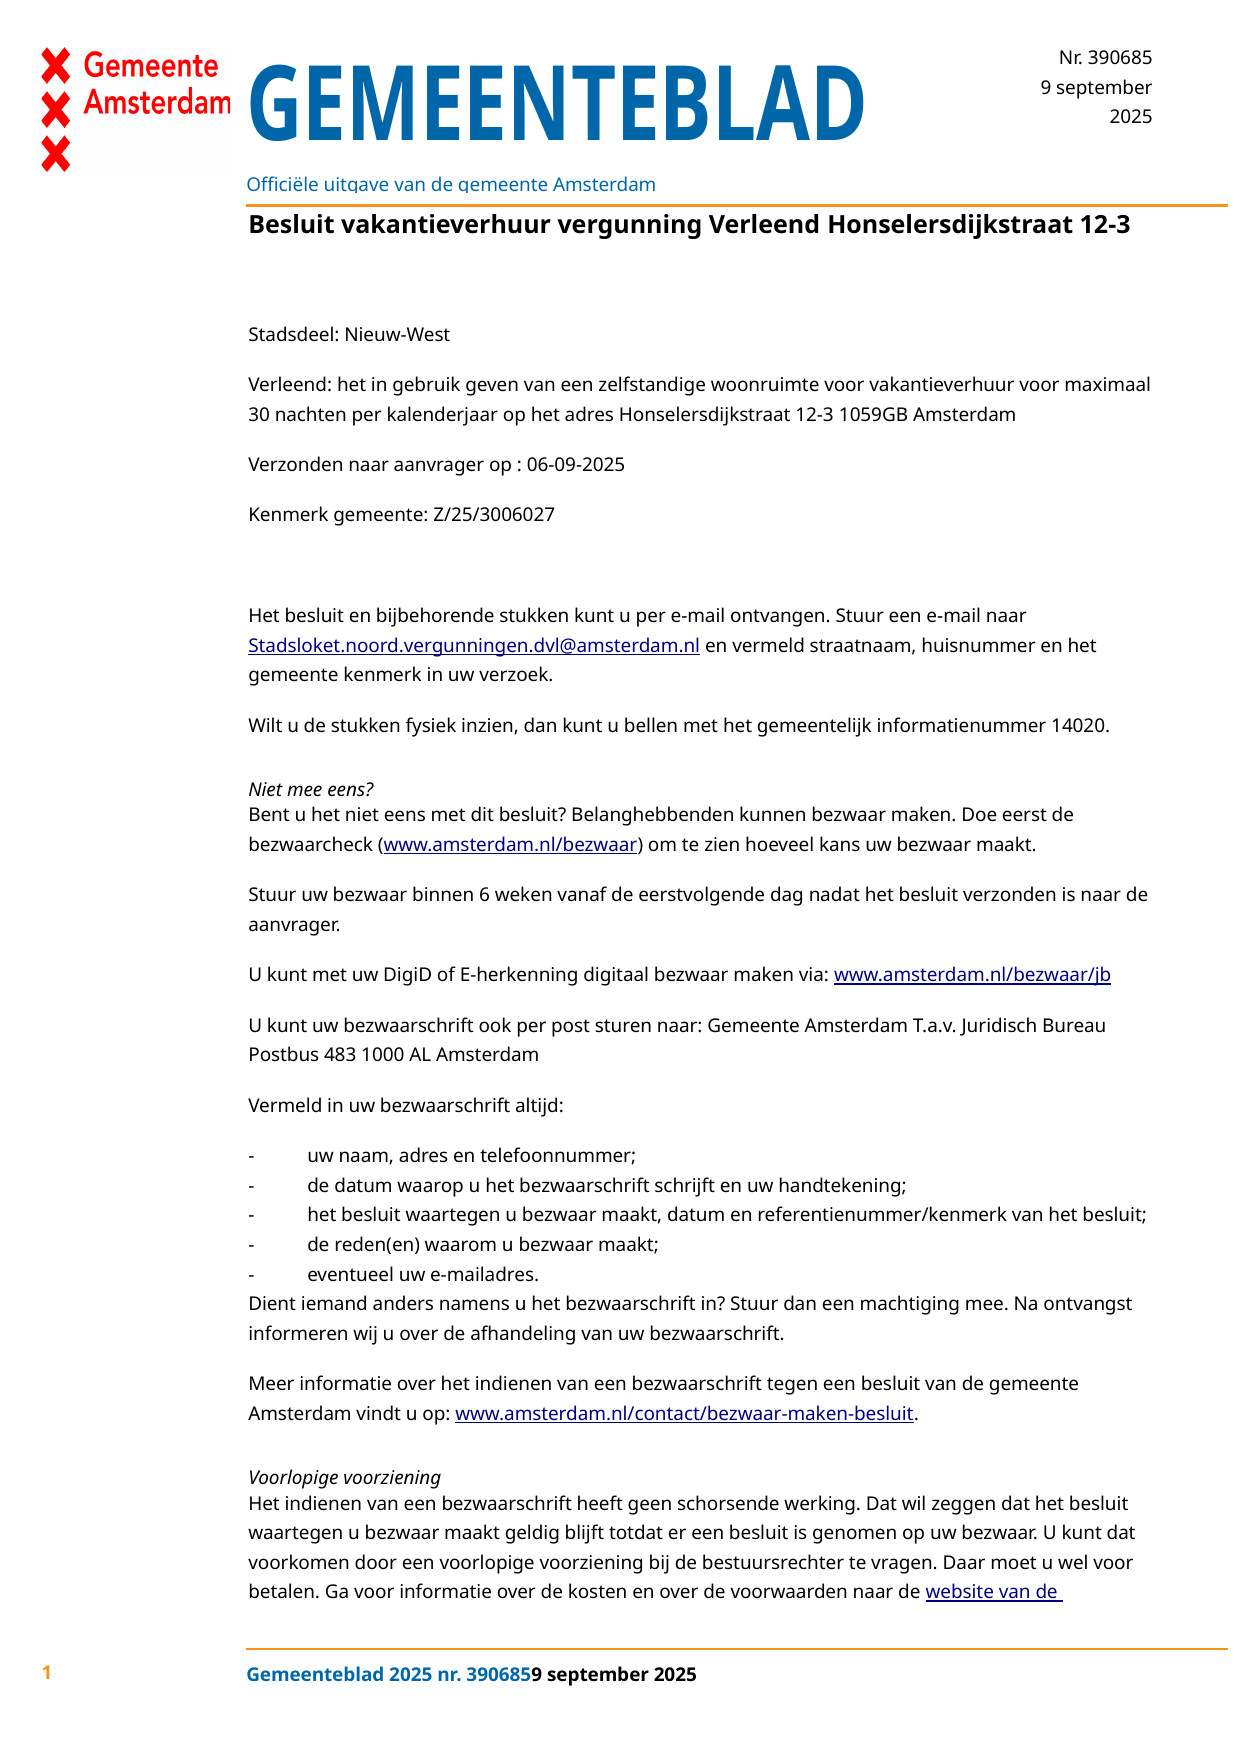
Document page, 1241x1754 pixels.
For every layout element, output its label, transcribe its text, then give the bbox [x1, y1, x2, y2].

text Voorlopige voorziening [248, 1464, 1152, 1490]
text Bent u het niet eens met dit besluit? Belanghebbenden kunnen bezwaar maken. Doe eerst de bezwaarcheck (www.amsterdam.nl/bezwaar) om te zien hoeveel kans uw bezwaar maakt. [248, 802, 1152, 857]
text Vermeld in uw bezwaarschrift altijd: [248, 1092, 1152, 1118]
text Het besluit en bijbehorende stukken kunt u per e-mail ontvangen. Stuur een e-mail naar Stadsloket.noord.vergunningen.dvl@amsterdam.nl en vermeld straatnaam, huisnummer en het gemeente kenmerk in uw verzoek. [248, 602, 1152, 687]
text U kunt met uw DigiD of E-herkenning digitaal bezwaar maken via: www.amsterdam.nl/bezwaar/jb [248, 962, 1152, 987]
text Wilt u de stukken fysiek inzien, dan kunt u bellen met het gemeentelijk informatienummer 14020. [248, 712, 1152, 738]
text Stadsdeel: Nieuw-West [248, 321, 1152, 346]
list de reden(en) waarom u bezwaar maakt; [248, 1231, 1152, 1257]
text Meer informatie over het indienen van een bezwaarschrift tegen een besluit van de gemeente Amsterdam vindt u op: www.amsterdam.nl/contact/bezwaar-maken-besluit. [248, 1370, 1152, 1426]
text Niet mee eens? [248, 776, 1152, 802]
text Verleend: het in gebruik geven van een zelfstandige woonruimte voor vakantieverhuur voor maximaal 30 nachten per kalenderjaar op het adres Honselersdijkstraat 12-3 1059GB Amsterdam [248, 371, 1152, 426]
list eventueel uw e-mailadres. [248, 1261, 1152, 1287]
list het besluit waartegen u bezwaar maakt, datum en referentienummer/kenmerk van het besluit; [248, 1202, 1152, 1227]
picture [41, 47, 231, 172]
text Stuur uw bezwaar binnen 6 weken vanaf de eerstvolgende dag nadat het besluit verzonden is naar de aanvrager. [248, 882, 1152, 937]
text Het indienen van een bezwaarschrift heeft geen schorsende werking. Dat wil zeggen dat het besluit waartegen u bezwaar maakt geldig blijft totdat er een besluit is genomen op uw bezwaar. U kunt dat voorkomen door een voorlopige voorziening bij de bestuursrechter te vragen. Daar moet u wel voor betalen. Ga voor informatie over de kosten en over de voorwaarden naar de website van de [248, 1490, 1152, 1604]
text Verzonden naar aanvrager op : 06-09-2025 [248, 451, 1152, 477]
text Dient iemand anders namens u het bezwaarschrift in? Stuur dan een machtiging mee. Na ontvangst informeren wij u over de afhandeling van uw bezwaarschrift. [248, 1290, 1152, 1346]
text Besluit vakantieverhuur vergunning Verleend Honselersdijkstraat 12-3 [248, 207, 1152, 241]
text U kunt uw bezwaarschrift ook per post sturen naar: Gemeente Amsterdam T.a.v. Juridisch Bureau Postbus 483 1000 AL Amsterdam [248, 1012, 1152, 1067]
list uw naam, adres en telefoonnummer; [248, 1142, 1152, 1168]
text Kenmerk gemeente: Z/25/3006027 [248, 502, 1152, 527]
list de datum waarop u het bezwaarschrift schrijft en uw handtekening; [248, 1172, 1152, 1198]
